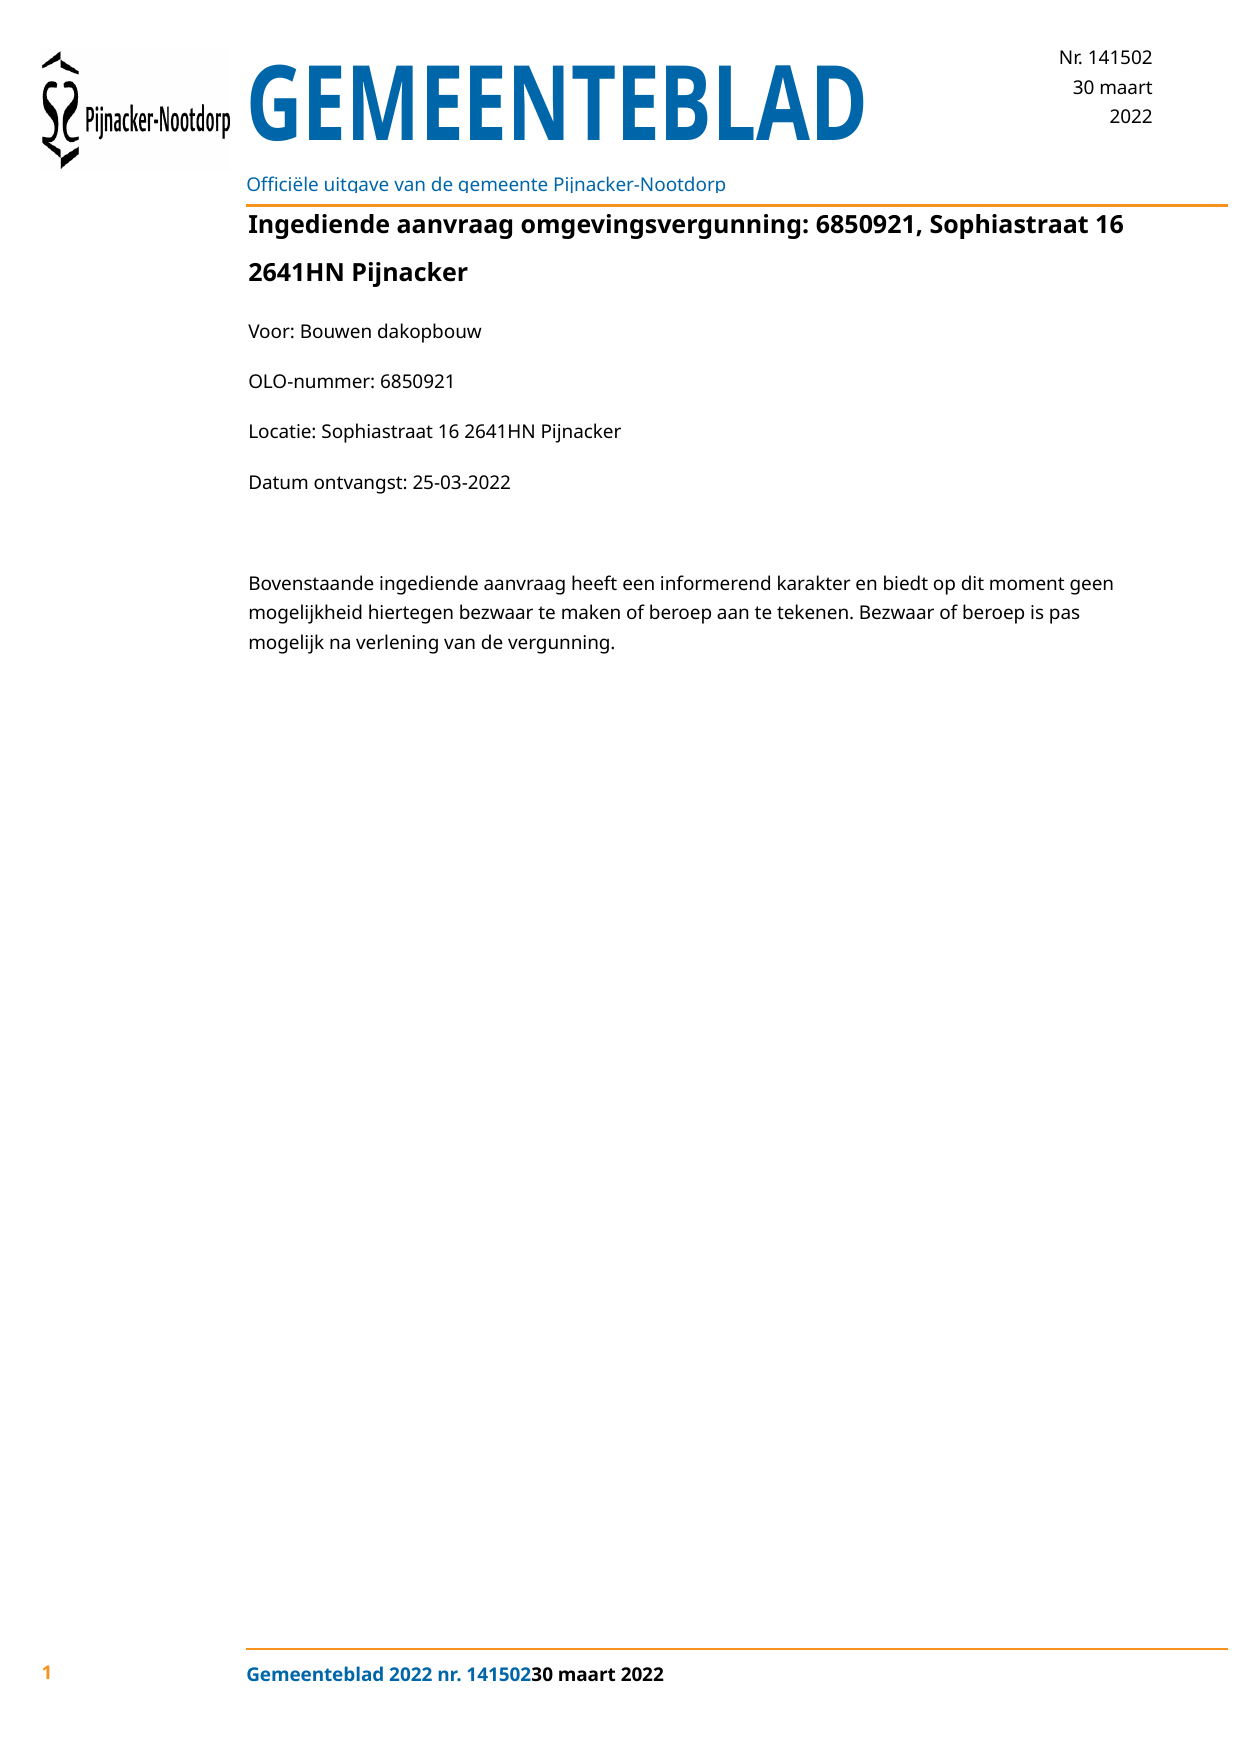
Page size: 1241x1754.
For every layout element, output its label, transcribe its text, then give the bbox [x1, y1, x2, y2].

text Bovenstaande ingediende aanvraag heeft een informerend karakter en biedt op dit moment geen mogelijkheid hiertegen bezwaar te maken of beroep aan te tekenen. Bezwaar of beroep is pas mogelijk na verlening van de vergunning. [248, 570, 1152, 655]
text Ingediende aanvraag omgevingsvergunning: 6850921, Sophiastraat 16 2641HN Pijnacker [248, 207, 1152, 288]
text OLO-nummer: 6850921 [248, 368, 1152, 394]
text Locatie: Sophiastraat 16 2641HN Pijnacker [248, 419, 1152, 444]
text Datum ontvangst: 25-03-2022 [248, 469, 1152, 495]
text Voor: Bouwen dakopbouw [248, 318, 1152, 344]
picture [41, 47, 231, 172]
